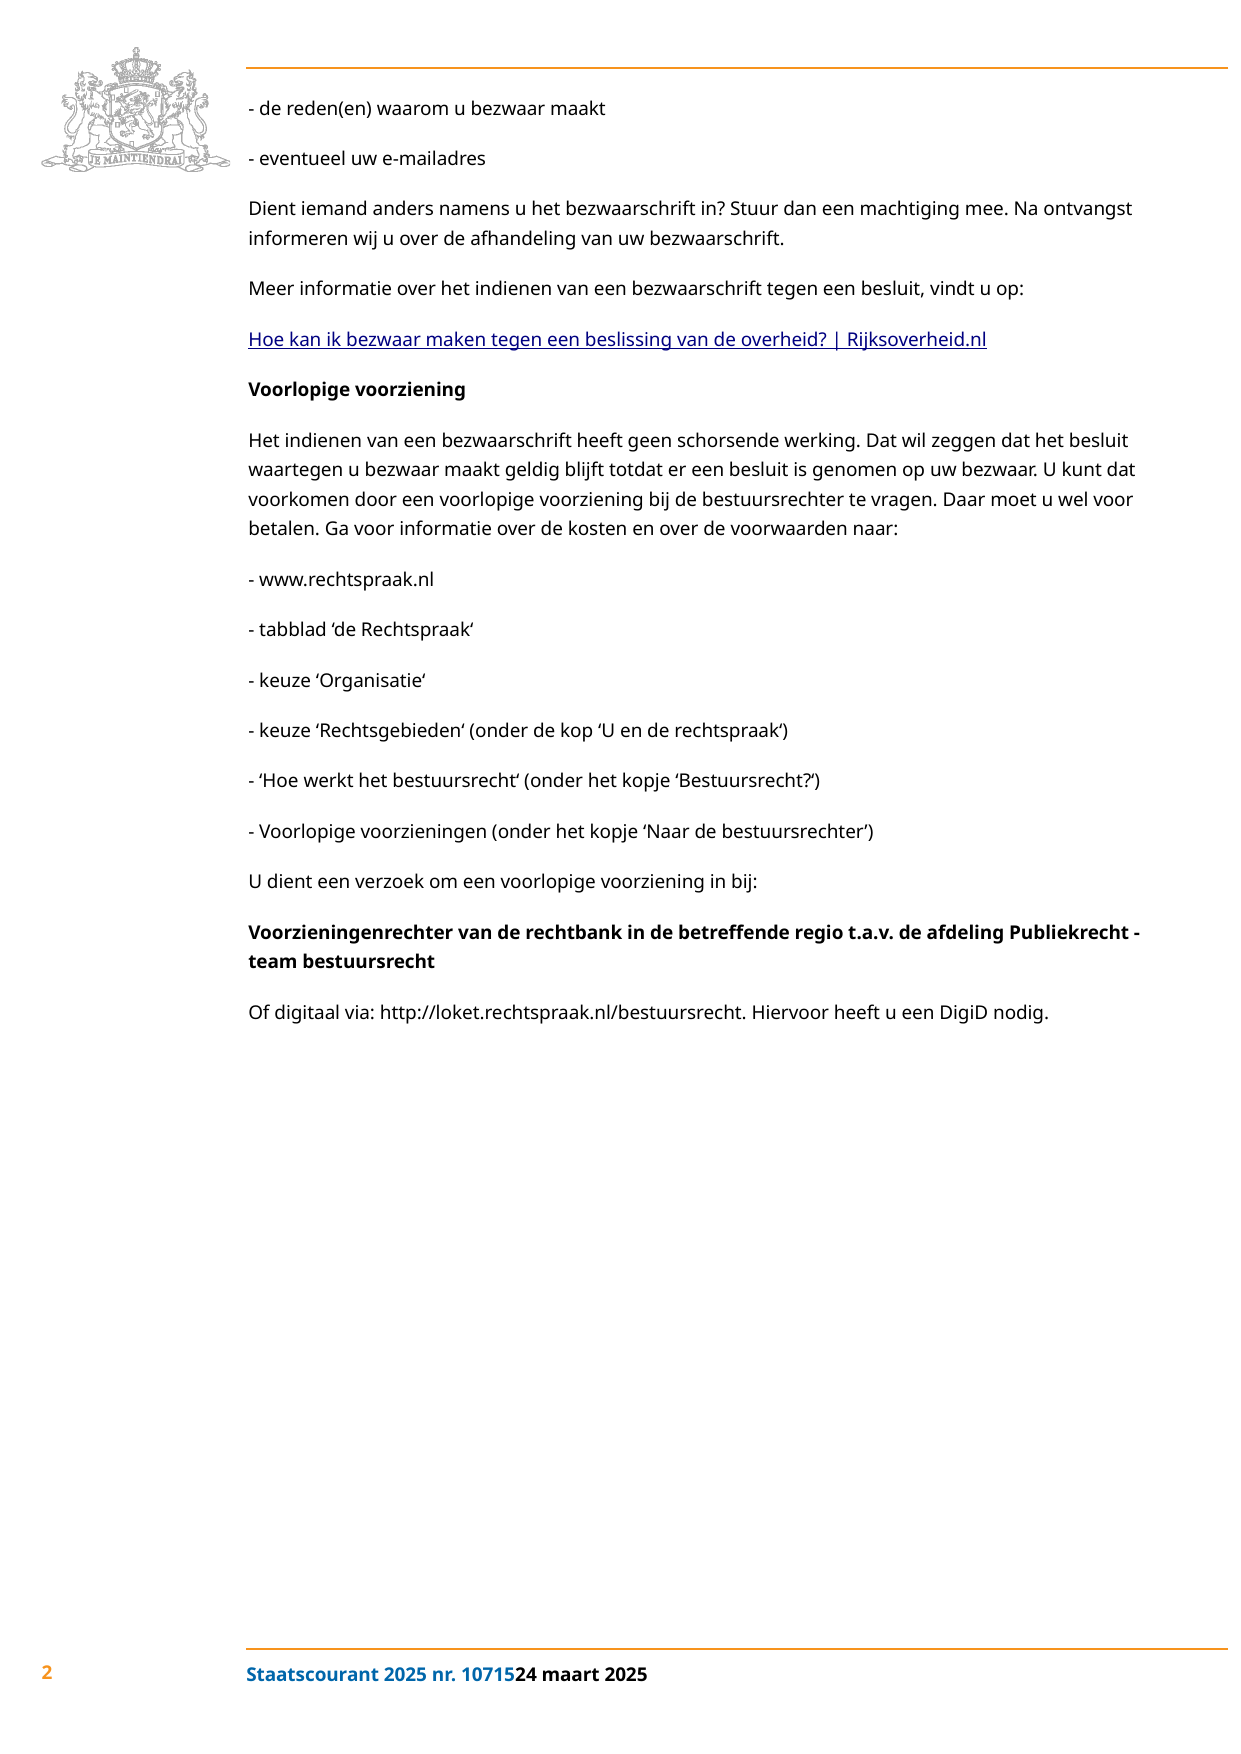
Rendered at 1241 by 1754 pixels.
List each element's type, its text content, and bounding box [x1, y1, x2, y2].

text Meer informatie over het indienen van een bezwaarschrift tegen een besluit, vindt u op: [248, 276, 1152, 301]
text - ‘Hoe werkt het bestuursrecht‘ (onder het kopje ‘Bestuursrecht?‘) [248, 768, 1152, 793]
text Dient iemand anders namens u het bezwaarschrift in? Stuur dan een machtiging mee. Na ontvangst informeren wij u over de afhandeling van uw bezwaarschrift. [248, 196, 1152, 251]
text Het indienen van een bezwaarschrift heeft geen schorsende werking. Dat wil zeggen dat het besluit waartegen u bezwaar maakt geldig blijft totdat er een besluit is genomen op uw bezwaar. U kunt dat voorkomen door een voorlopige voorziening bij de bestuursrechter te vragen. Daar moet u wel voor betalen. Ga voor informatie over de kosten en over de voorwaarden naar: [248, 427, 1152, 541]
picture [41, 47, 231, 172]
text Voorzieningenrechter van de rechtbank in de betreffende regio t.a.v. de afdeling Publiekrecht - team bestuursrecht [248, 919, 1152, 974]
text - Voorlopige voorzieningen (onder het kopje ‘Naar de bestuursrechter’) [248, 818, 1152, 844]
text - eventueel uw e-mailadres [248, 145, 1152, 171]
text - tabblad ‘de Rechtspraak‘ [248, 616, 1152, 642]
text - www.rechtspraak.nl [248, 566, 1152, 592]
text - keuze ‘Organisatie‘ [248, 667, 1152, 693]
text - keuze ‘Rechtsgebieden‘ (onder de kop ‘U en de rechtspraak‘) [248, 717, 1152, 743]
text - de reden(en) waarom u bezwaar maakt [248, 95, 1152, 121]
text Of digitaal via: http://loket.rechtspraak.nl/bestuursrecht. Hiervoor heeft u een DigiD nodig. [248, 999, 1152, 1025]
text U dient een verzoek om een voorlopige voorziening in bij: [248, 868, 1152, 894]
text Voorlopige voorziening [248, 376, 1152, 402]
text Hoe kan ik bezwaar maken tegen een beslissing van de overheid? | Rijksoverheid.nl [248, 326, 1152, 352]
